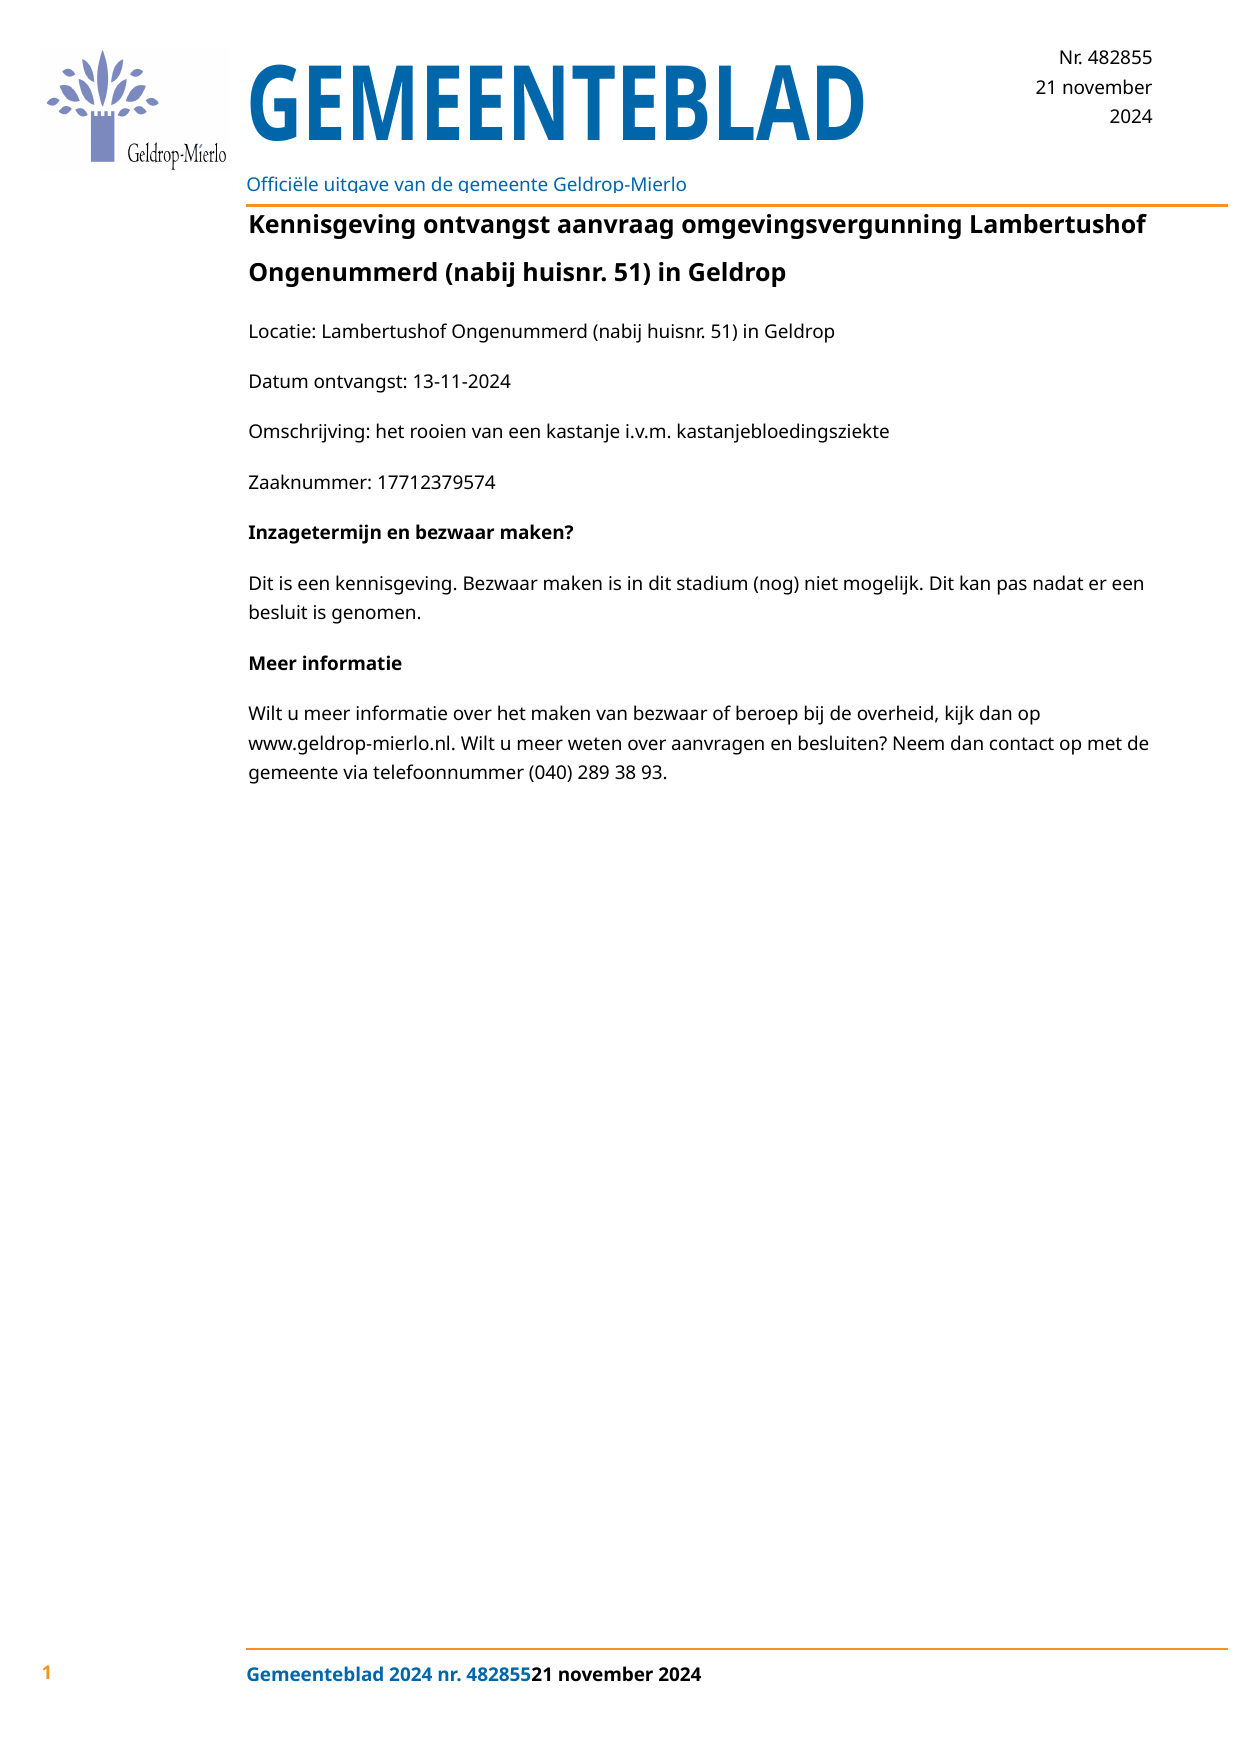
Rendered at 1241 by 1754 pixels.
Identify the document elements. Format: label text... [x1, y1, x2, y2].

text Inzagetermijn en bezwaar maken? [248, 519, 1152, 545]
text Zaaknummer: 17712379574 [248, 469, 1152, 495]
text Omschrijving: het rooien van een kastanje i.v.m. kastanjebloedingsziekte [248, 419, 1152, 444]
text Locatie: Lambertushof Ongenummerd (nabij huisnr. 51) in Geldrop [248, 318, 1152, 344]
text Wilt u meer informatie over het maken van bezwaar of beroep bij de overheid, kijk dan op www.geldrop-mierlo.nl. Wilt u meer weten over aanvragen en besluiten? Neem dan contact op met de gemeente via telefoonnummer (040) 289 38 93. [248, 700, 1152, 785]
picture [41, 47, 231, 172]
text Dit is een kennisgeving. Bezwaar maken is in dit stadium (nog) niet mogelijk. Dit kan pas nadat er een besluit is genomen. [248, 570, 1152, 625]
text Kennisgeving ontvangst aanvraag omgevingsvergunning Lambertushof Ongenummerd (nabij huisnr. 51) in Geldrop [248, 207, 1152, 288]
text Meer informatie [248, 650, 1152, 676]
text Datum ontvangst: 13-11-2024 [248, 368, 1152, 394]
